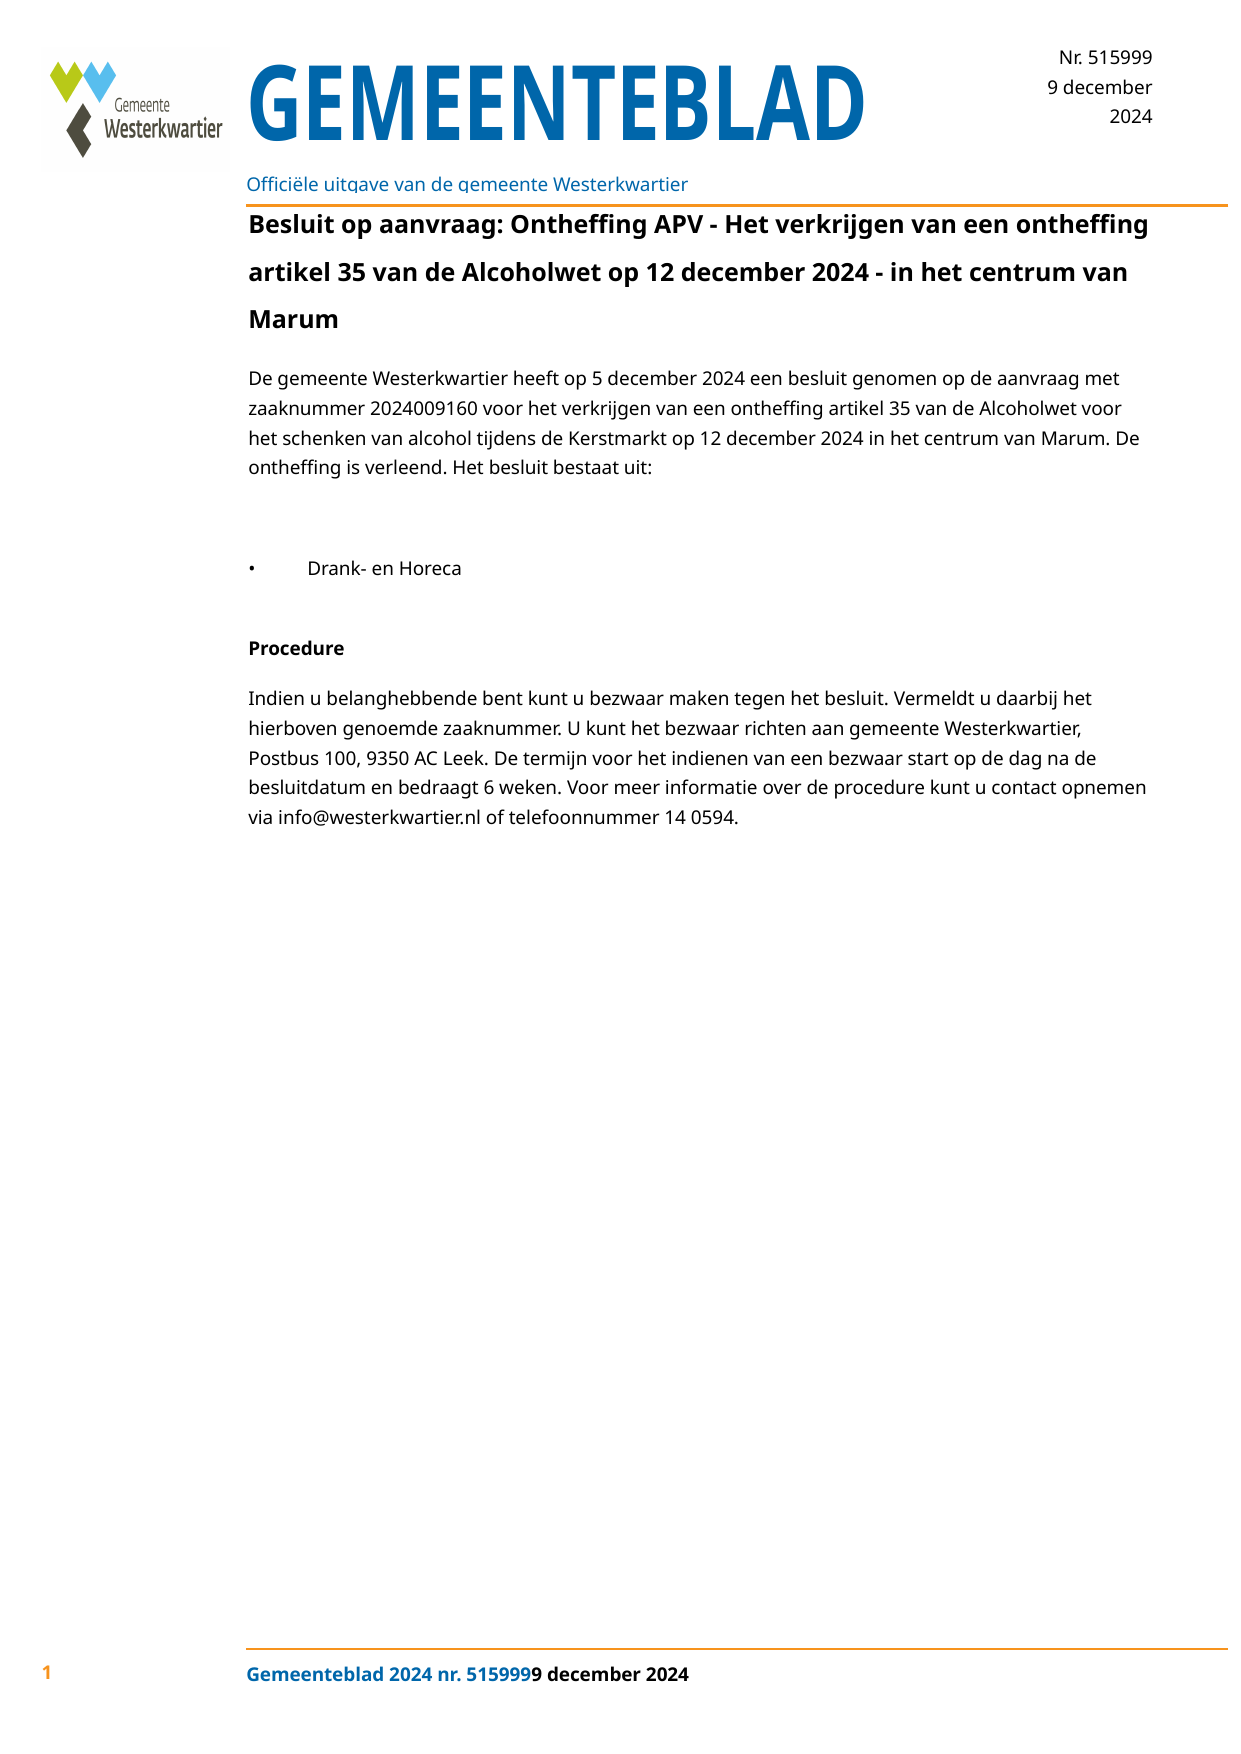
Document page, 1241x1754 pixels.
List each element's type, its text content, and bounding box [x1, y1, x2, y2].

picture [41, 47, 231, 172]
text Indien u belanghebbende bent kunt u bezwaar maken tegen het besluit. Vermeldt u daarbij het hierboven genoemde zaaknummer. U kunt het bezwaar richten aan gemeente Westerkwartier, Postbus 100, 9350 AC Leek. De termijn voor het indienen van een bezwaar start op de dag na de besluitdatum en bedraagt 6 weken. Voor meer informatie over de procedure kunt u contact opnemen via info@westerkwartier.nl of telefoonnummer 14 0594. [248, 686, 1152, 829]
list Drank- en Horeca [248, 555, 1152, 581]
text De gemeente Westerkwartier heeft op 5 december 2024 een besluit genomen op de aanvraag met zaaknummer 2024009160 voor het verkrijgen van een ontheffing artikel 35 van de Alcoholwet voor het schenken van alcohol tijdens de Kerstmarkt op 12 december 2024 in het centrum van Marum. De ontheffing is verleend. Het besluit bestaat uit: [248, 366, 1152, 480]
text Procedure [248, 635, 1152, 661]
text Besluit op aanvraag: Ontheffing APV - Het verkrijgen van een ontheffing artikel 35 van de Alcoholwet op 12 december 2024 - in het centrum van Marum [248, 207, 1152, 336]
